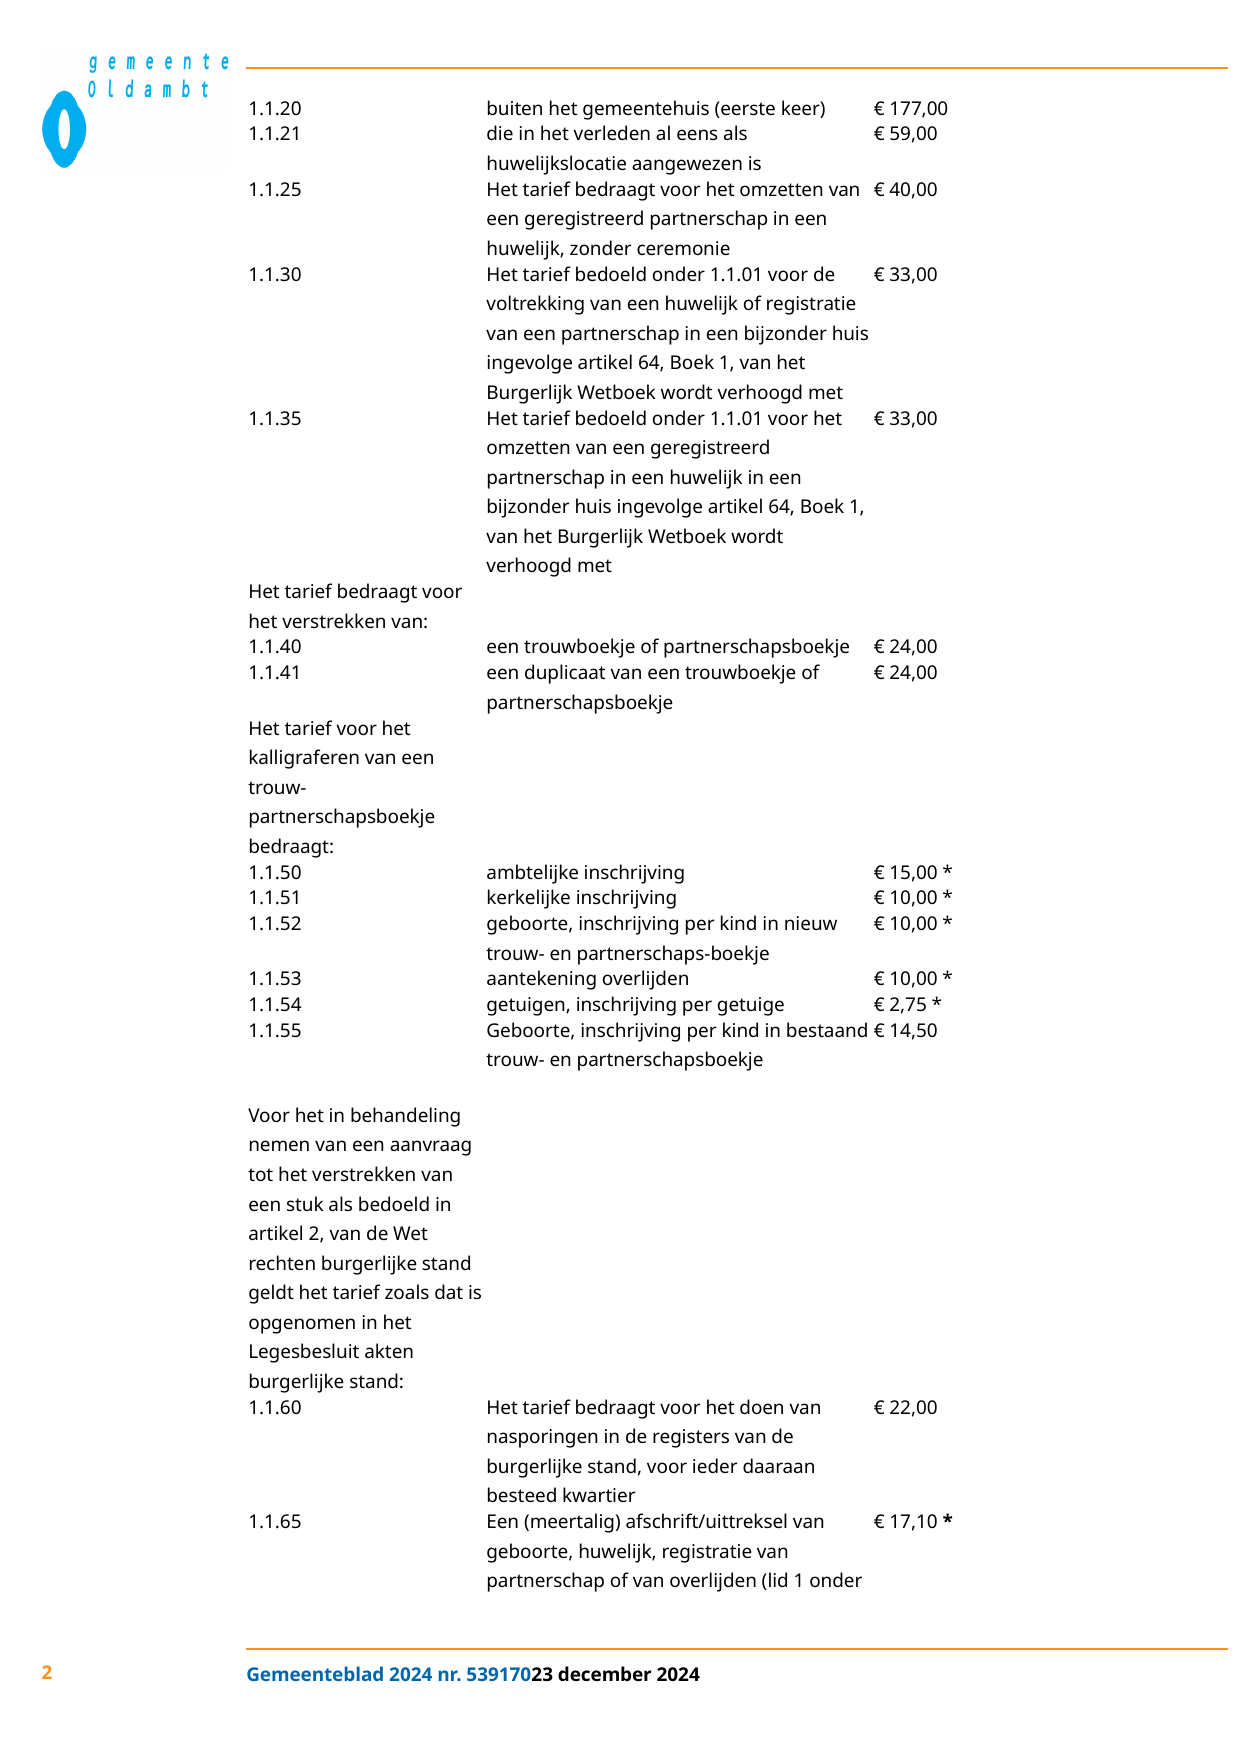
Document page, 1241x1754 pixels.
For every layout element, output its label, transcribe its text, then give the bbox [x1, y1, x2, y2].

table_cell [486, 579, 873, 634]
table_cell 1.1.54 [248, 991, 486, 1017]
table_cell een duplicaat van een trouwboekje of partnerschapsboekje [486, 660, 873, 715]
table_cell Het tarief voor het kalligraferen van een trouw- partnerschapsboekje bedraagt: [248, 715, 486, 859]
table_cell 1.1.51 [248, 885, 486, 910]
table_cell 1.1.50 [248, 859, 486, 884]
table_cell € 10,00 * [874, 966, 1152, 991]
table_cell 1.1.40 [248, 634, 486, 659]
table_cell € 33,00 [874, 261, 1152, 405]
table_cell Een (meertalig) afschrift/uittreksel van geboorte, huwelijk, registratie van partnerschap of van overlijden (lid 1 onder [486, 1509, 873, 1593]
table_cell aantekening overlijden [486, 966, 873, 991]
table_cell € 24,00 [874, 660, 1152, 715]
table_cell 1.1.21 [248, 121, 486, 176]
table_cell € 15,00 * [874, 859, 1152, 884]
picture [41, 47, 231, 172]
table_cell [486, 1102, 873, 1394]
table_cell 1.1.55 [248, 1017, 486, 1102]
table_cell € 33,00 [874, 405, 1152, 578]
table_cell 1.1.41 [248, 660, 486, 715]
table_cell [486, 715, 873, 859]
table_cell 1.1.52 [248, 910, 486, 966]
table_cell € 40,00 [874, 176, 1152, 261]
table_cell buiten het gemeentehuis (eerste keer) [486, 95, 873, 121]
table_cell € 10,00 * [874, 885, 1152, 910]
table_cell € 2,75 * [874, 991, 1152, 1017]
table_cell [874, 579, 1152, 634]
table_cell ambtelijke inschrijving [486, 859, 873, 884]
table_cell € 17,10 * [874, 1509, 1152, 1593]
table_cell Het tarief bedraagt voor het omzetten van een geregistreerd partnerschap in een huwelijk, zonder ceremonie [486, 176, 873, 261]
table_cell 1.1.20 [248, 95, 486, 121]
table_cell € 14,50 [874, 1017, 1152, 1102]
table_cell € 22,00 [874, 1394, 1152, 1508]
table_cell Het tarief bedraagt voor het doen van nasporingen in de registers van de burgerlijke stand, voor ieder daaraan besteed kwartier [486, 1394, 873, 1508]
table_cell € 24,00 [874, 634, 1152, 659]
table_cell 1.1.30 [248, 261, 486, 405]
table_cell een trouwboekje of partnerschapsboekje [486, 634, 873, 659]
table_cell € 10,00 * [874, 910, 1152, 966]
table_cell 1.1.60 [248, 1394, 486, 1508]
table_cell [874, 715, 1152, 859]
table_cell € 59,00 [874, 121, 1152, 176]
table_cell Het tarief bedoeld onder 1.1.01 voor het omzetten van een geregistreerd partnerschap in een huwelijk in een bijzonder huis ingevolge artikel 64, Boek 1, van het Burgerlijk Wetboek wordt verhoogd met [486, 405, 873, 578]
table_cell die in het verleden al eens als huwelijkslocatie aangewezen is [486, 121, 873, 176]
table_cell getuigen, inschrijving per getuige [486, 991, 873, 1017]
table_cell geboorte, inschrijving per kind in nieuw trouw- en partnerschaps-boekje [486, 910, 873, 966]
table_cell Geboorte, inschrijving per kind in bestaand trouw- en partnerschapsboekje [486, 1017, 873, 1102]
table_cell 1.1.53 [248, 966, 486, 991]
table_cell Voor het in behandeling nemen van een aanvraag tot het verstrekken van een stuk als bedoeld in artikel 2, van de Wet rechten burgerlijke stand geldt het tarief zoals dat is opgenomen in het Legesbesluit akten burgerlijke stand: [248, 1102, 486, 1394]
table_cell 1.1.25 [248, 176, 486, 261]
table_cell [874, 1102, 1152, 1394]
table_cell Het tarief bedraagt voor het verstrekken van: [248, 579, 486, 634]
table_cell € 177,00 [874, 95, 1152, 121]
table_cell 1.1.35 [248, 405, 486, 578]
table_cell kerkelijke inschrijving [486, 885, 873, 910]
table_cell Het tarief bedoeld onder 1.1.01 voor de voltrekking van een huwelijk of registratie van een partnerschap in een bijzonder huis ingevolge artikel 64, Boek 1, van het Burgerlijk Wetboek wordt verhoogd met [486, 261, 873, 405]
table_cell 1.1.65 [248, 1509, 486, 1593]
